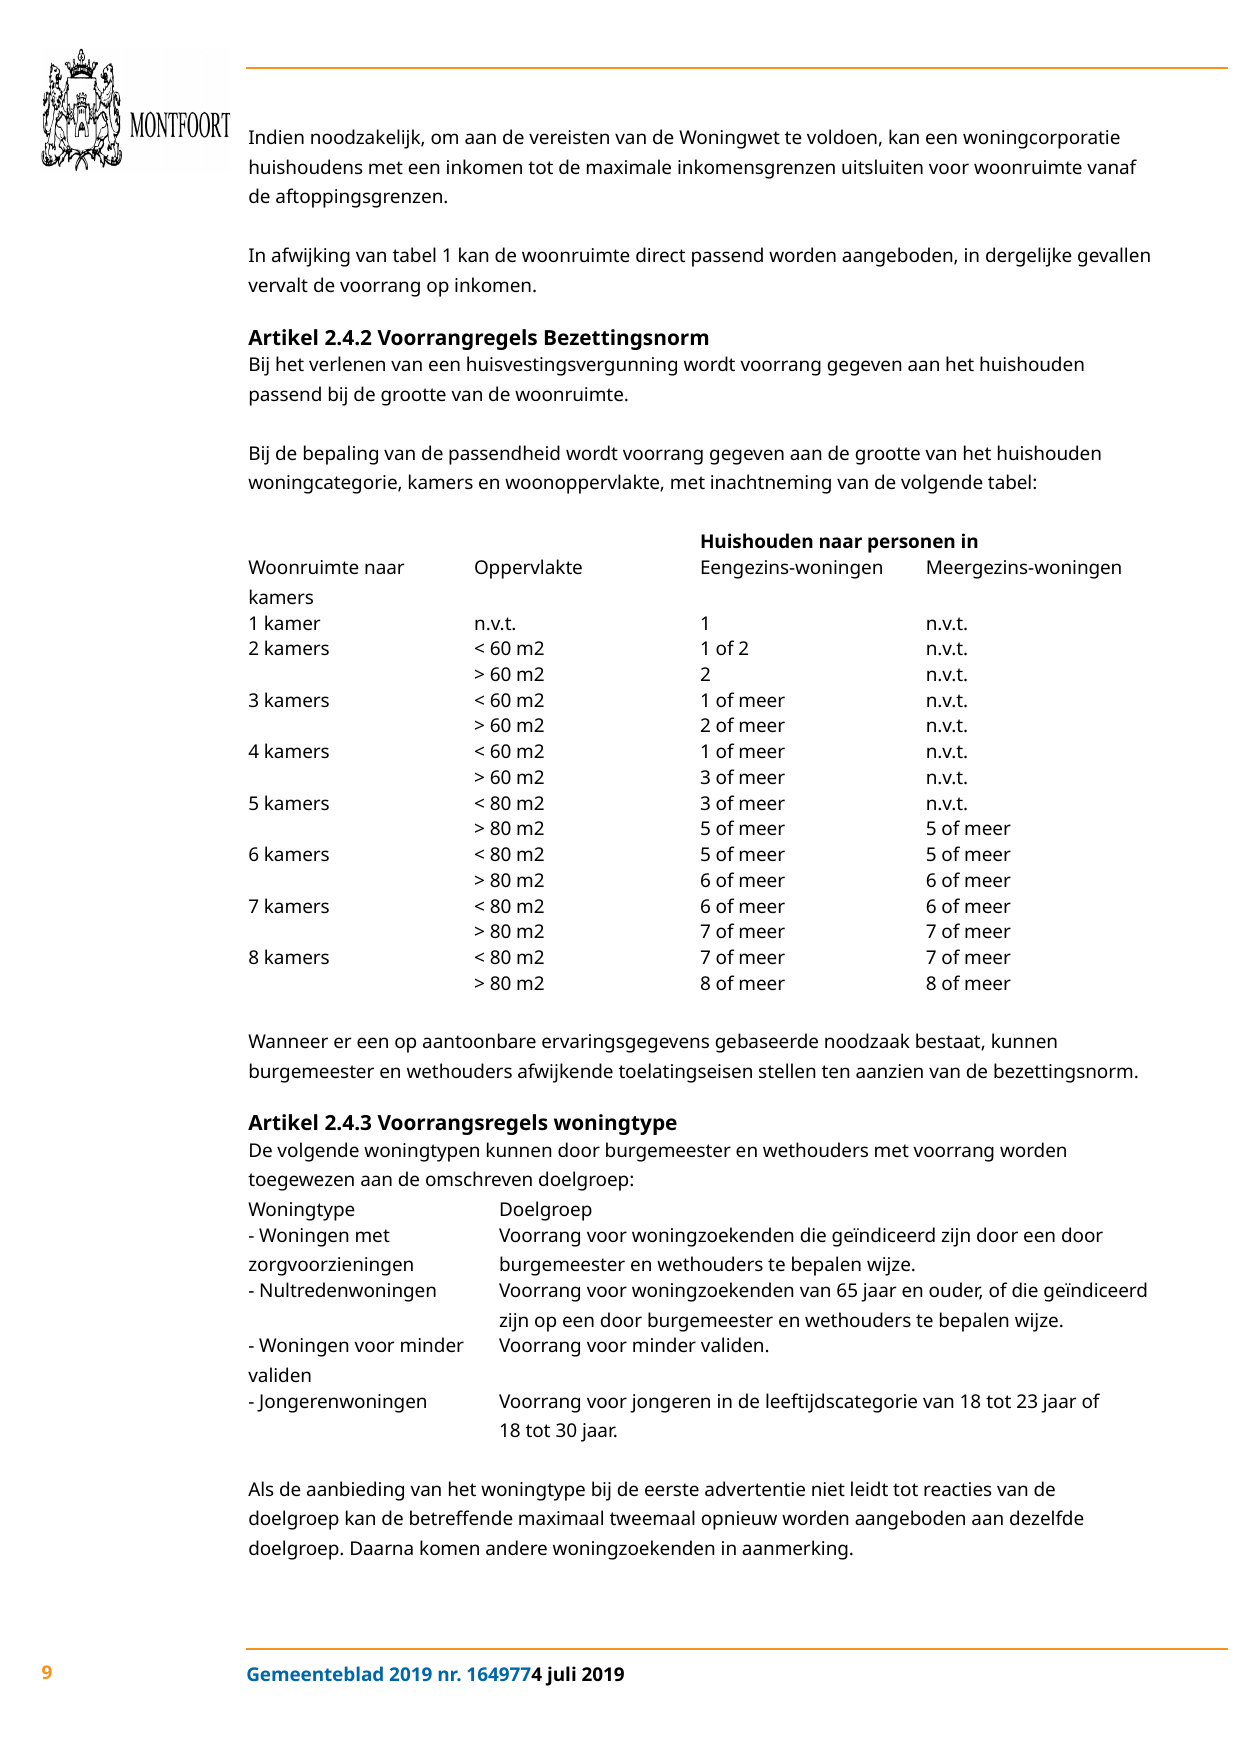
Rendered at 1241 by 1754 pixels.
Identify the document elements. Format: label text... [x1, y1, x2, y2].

table_cell 8 of meer [700, 970, 926, 996]
table_cell - Jongerenwoningen [248, 1388, 499, 1443]
table_cell 7 of meer [700, 919, 926, 944]
table_cell > 80 m2 [474, 919, 700, 944]
table_cell n.v.t. [926, 661, 1152, 687]
table_header [248, 529, 474, 554]
table_cell < 60 m2 [474, 687, 700, 713]
table_cell Meergezins-woningen [926, 555, 1152, 610]
text Wanneer er een op aantoonbare ervaringsgegevens gebaseerde noodzaak bestaat, kunnen burgemeester en wethouders afwijkende toelatingseisen stellen ten aanzien van de bezettingsnorm. [248, 1028, 1152, 1084]
table_cell 3 of meer [700, 764, 926, 790]
table_cell 1 of meer [700, 739, 926, 764]
table_cell [248, 661, 474, 687]
table_cell 5 of meer [700, 816, 926, 841]
table_cell 5 kamers [248, 790, 474, 816]
text Als de aanbieding van het woningtype bij de eerste advertentie niet leidt tot reacties van de doelgroep kan de betreffende maximaal tweemaal opnieuw worden aangeboden aan dezelfde doelgroep. Daarna komen andere woningzoekenden in aanmerking. [248, 1476, 1152, 1561]
table_cell [248, 764, 474, 790]
table_cell < 60 m2 [474, 739, 700, 764]
table_cell Oppervlakte [474, 555, 700, 610]
table_cell > 80 m2 [474, 867, 700, 893]
table_cell [248, 970, 474, 996]
table_cell 5 of meer [926, 816, 1152, 841]
text Bij het verlenen van een huisvestingsvergunning wordt voorrang gegeven aan het huishouden passend bij de grootte van de woonruimte. [248, 351, 1152, 406]
table_header [474, 529, 700, 554]
table_cell 1 [700, 610, 926, 636]
table_cell 6 of meer [926, 867, 1152, 893]
table_cell 5 of meer [926, 841, 1152, 867]
text Artikel 2.4.2 Voorrangregels Bezettingsnorm [248, 323, 1152, 351]
picture [41, 47, 231, 172]
table_cell > 60 m2 [474, 764, 700, 790]
table_cell 7 kamers [248, 893, 474, 918]
table_header Doelgroep [499, 1196, 1152, 1222]
table_header Huishouden naar personen in [700, 529, 1152, 554]
text Artikel 2.4.3 Voorrangsregels woningtype [248, 1108, 1152, 1137]
table_cell > 60 m2 [474, 661, 700, 687]
table_cell 7 of meer [700, 944, 926, 970]
text In afwijking van tabel 1 kan de woonruimte direct passend worden aangeboden, in dergelijke gevallen vervalt de voorrang op inkomen. [248, 243, 1152, 298]
table_cell 3 kamers [248, 687, 474, 713]
table_cell n.v.t. [474, 610, 700, 636]
table_cell 7 of meer [926, 944, 1152, 970]
table_cell > 80 m2 [474, 816, 700, 841]
table_cell < 80 m2 [474, 944, 700, 970]
table_cell Voorrang voor woningzoekenden van 65 jaar en ouder, of die geïndiceerd zijn op een door burgemeester en wethouders te bepalen wijze. [499, 1277, 1152, 1333]
table_cell > 60 m2 [474, 713, 700, 738]
table_cell 2 [700, 661, 926, 687]
table_cell 5 of meer [700, 841, 926, 867]
table_cell n.v.t. [926, 610, 1152, 636]
table_cell 8 of meer [926, 970, 1152, 996]
table_cell Woonruimte naar kamers [248, 555, 474, 610]
table_cell 8 kamers [248, 944, 474, 970]
table_cell - Nultredenwoningen [248, 1277, 499, 1333]
table_header Woningtype [248, 1196, 499, 1222]
table_cell n.v.t. [926, 764, 1152, 790]
table_cell < 60 m2 [474, 636, 700, 661]
table_cell > 80 m2 [474, 970, 700, 996]
table_cell Voorrang voor minder validen. [499, 1333, 1152, 1388]
table_cell [248, 713, 474, 738]
table_cell n.v.t. [926, 687, 1152, 713]
table_cell < 80 m2 [474, 893, 700, 918]
table_cell 7 of meer [926, 919, 1152, 944]
table_cell [248, 919, 474, 944]
table_cell < 80 m2 [474, 790, 700, 816]
text Bij de bepaling van de passendheid wordt voorrang gegeven aan de grootte van het huishouden woningcategorie, kamers en woonoppervlakte, met inachtneming van de volgende tabel: [248, 440, 1152, 495]
table_cell 1 of meer [700, 687, 926, 713]
table_cell - Woningen met zorgvoorzieningen [248, 1222, 499, 1277]
table_cell Voorrang voor jongeren in de leeftijdscategorie van 18 tot 23 jaar of 18 tot 30 jaar. [499, 1388, 1152, 1443]
table_cell 6 kamers [248, 841, 474, 867]
table_cell Eengezins-woningen [700, 555, 926, 610]
table_cell n.v.t. [926, 790, 1152, 816]
table_cell 4 kamers [248, 739, 474, 764]
table_cell 1 of 2 [700, 636, 926, 661]
text De volgende woningtypen kunnen door burgemeester en wethouders met voorrang worden toegewezen aan de omschreven doelgroep: [248, 1137, 1152, 1192]
table_cell n.v.t. [926, 636, 1152, 661]
table_cell [248, 867, 474, 893]
table_cell [248, 816, 474, 841]
table_cell 2 of meer [700, 713, 926, 738]
table_cell - Woningen voor minder validen [248, 1333, 499, 1388]
table_cell 6 of meer [700, 893, 926, 918]
table_cell n.v.t. [926, 713, 1152, 738]
table_cell 6 of meer [926, 893, 1152, 918]
table_cell n.v.t. [926, 739, 1152, 764]
table_cell 3 of meer [700, 790, 926, 816]
table_cell 6 of meer [700, 867, 926, 893]
table_cell Voorrang voor woningzoekenden die geïndiceerd zijn door een door burgemeester en wethouders te bepalen wijze. [499, 1222, 1152, 1277]
table_cell 2 kamers [248, 636, 474, 661]
text Indien noodzakelijk, om aan de vereisten van de Woningwet te voldoen, kan een woningcorporatie huishoudens met een inkomen tot de maximale inkomensgrenzen uitsluiten voor woonruimte vanaf de aftoppingsgrenzen. [248, 124, 1152, 209]
table_cell 1 kamer [248, 610, 474, 636]
table_cell < 80 m2 [474, 841, 700, 867]
